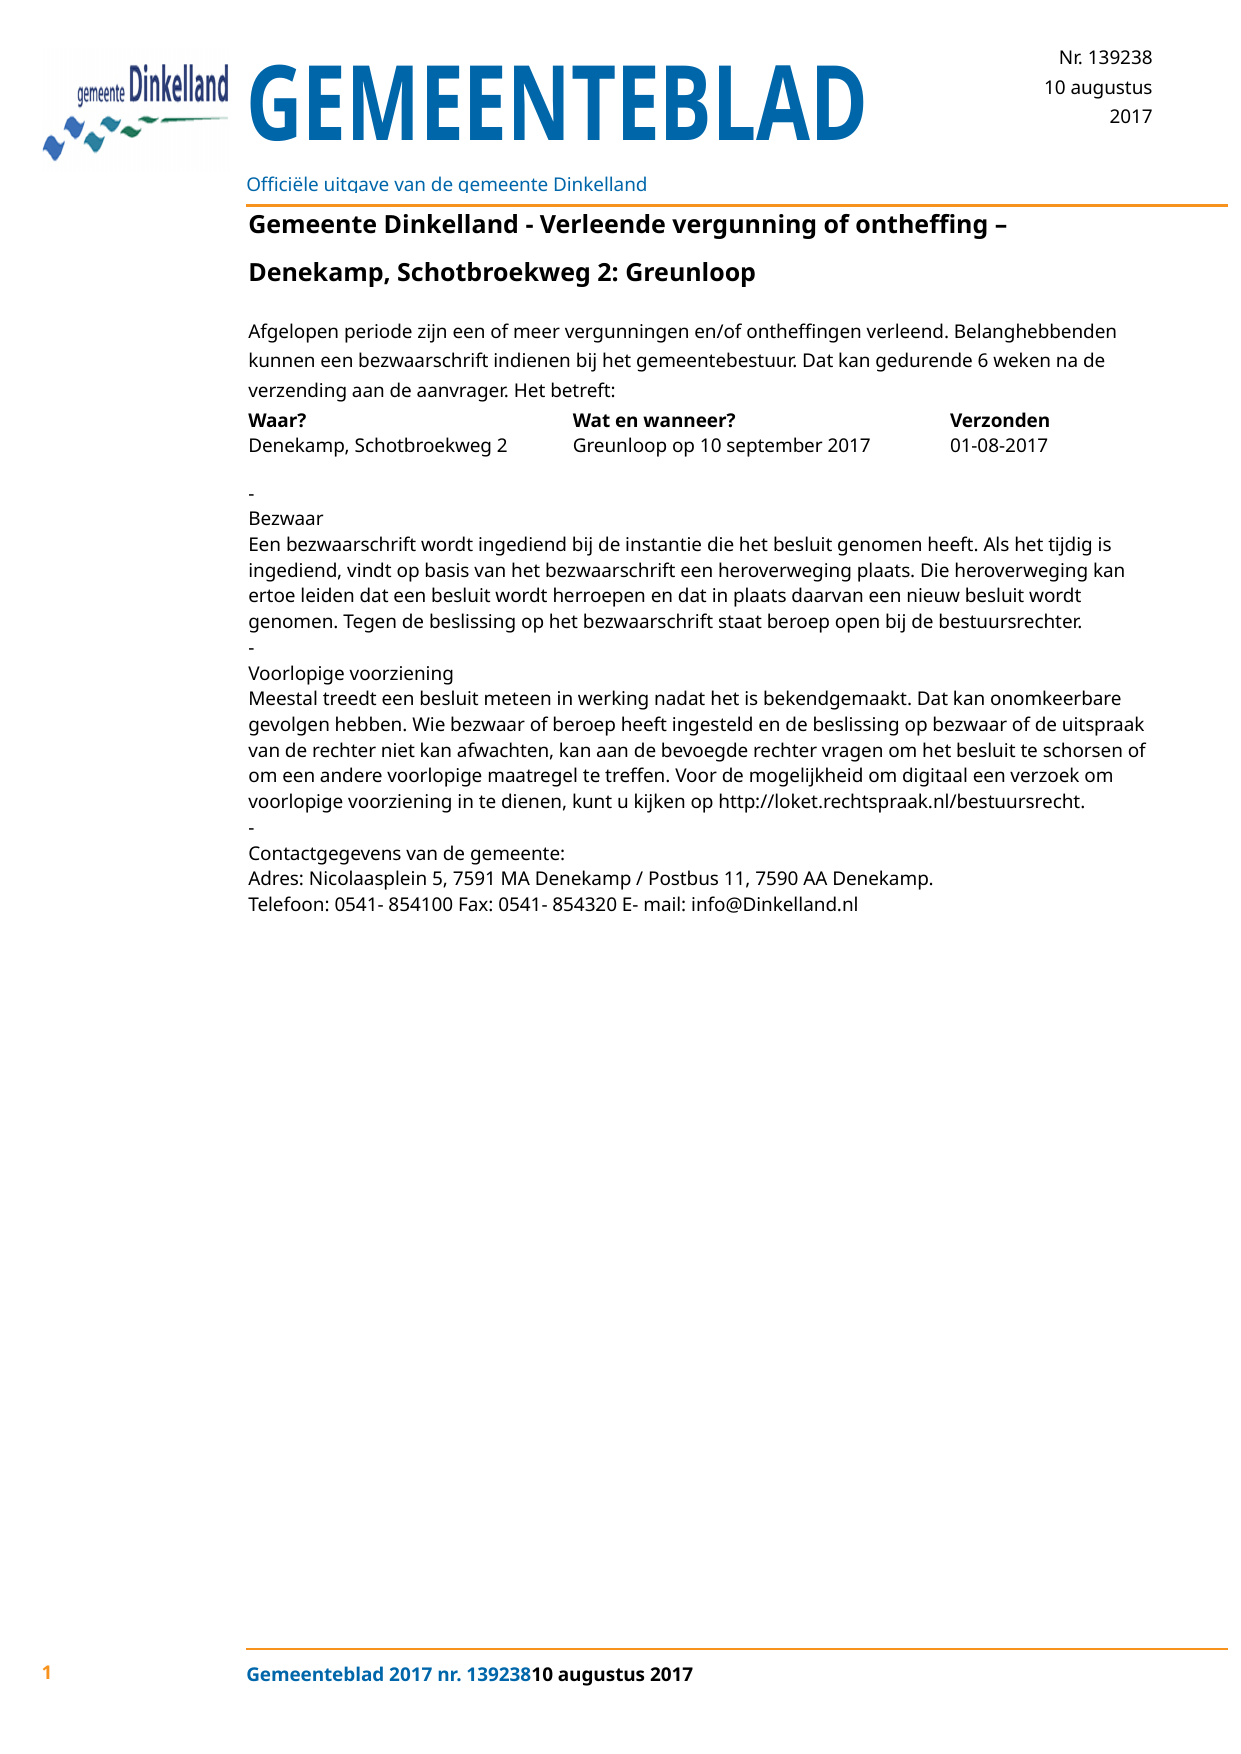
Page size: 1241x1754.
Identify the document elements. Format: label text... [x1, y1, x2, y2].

text - [248, 480, 1152, 505]
table_cell Denekamp, Schotbroekweg 2 [248, 433, 573, 458]
text Een bezwaarschrift wordt ingediend bij de instantie die het besluit genomen heeft. Als het tijdig is ingediend, vindt op basis van het bezwaarschrift een heroverweging plaats. Die heroverweging kan ertoe leiden dat een besluit wordt herroepen en dat in plaats daarvan een nieuw besluit wordt genomen. Tegen de beslissing op het bezwaarschrift staat beroep open bij de bestuursrechter. [248, 531, 1152, 634]
table_cell 01-08-2017 [950, 433, 1152, 458]
text Adres: Nicolaasplein 5, 7591 MA Denekamp / Postbus 11, 7590 AA Denekamp. [248, 866, 1152, 891]
table_header Verzonden [950, 407, 1152, 432]
text Voorlopige voorziening [248, 660, 1152, 686]
text Meestal treedt een besluit meteen in werking nadat het is bekendgemaakt. Dat kan onomkeerbare gevolgen hebben. Wie bezwaar of beroep heeft ingesteld en de beslissing op bezwaar of de uitspraak van de rechter niet kan afwachten, kan aan de bevoegde rechter vragen om het besluit te schorsen of om een andere voorlopige maatregel te treffen. Voor de mogelijkheid om digitaal een verzoek om voorlopige voorziening in te dienen, kunt u kijken op http://loket.rechtspraak.nl/bestuursrecht. [248, 686, 1152, 814]
text Gemeente Dinkelland - Verleende vergunning of ontheffing – Denekamp, Schotbroekweg 2: Greunloop [248, 207, 1152, 288]
text Telefoon: 0541- 854100 Fax: 0541- 854320 E- mail: info@Dinkelland.nl [248, 891, 1152, 917]
table_cell Greunloop op 10 september 2017 [573, 433, 950, 458]
text Afgelopen periode zijn een of meer vergunningen en/of ontheffingen verleend. Belanghebbenden kunnen een bezwaarschrift indienen bij het gemeentebestuur. Dat kan gedurende 6 weken na de verzending aan de aanvrager. Het betreft: [248, 318, 1152, 403]
text - [248, 814, 1152, 840]
text Contactgegevens van de gemeente: [248, 840, 1152, 866]
text - [248, 634, 1152, 660]
table_header Waar? [248, 407, 573, 432]
picture [41, 47, 231, 172]
table_header Wat en wanneer? [573, 407, 950, 432]
text Bezwaar [248, 505, 1152, 531]
